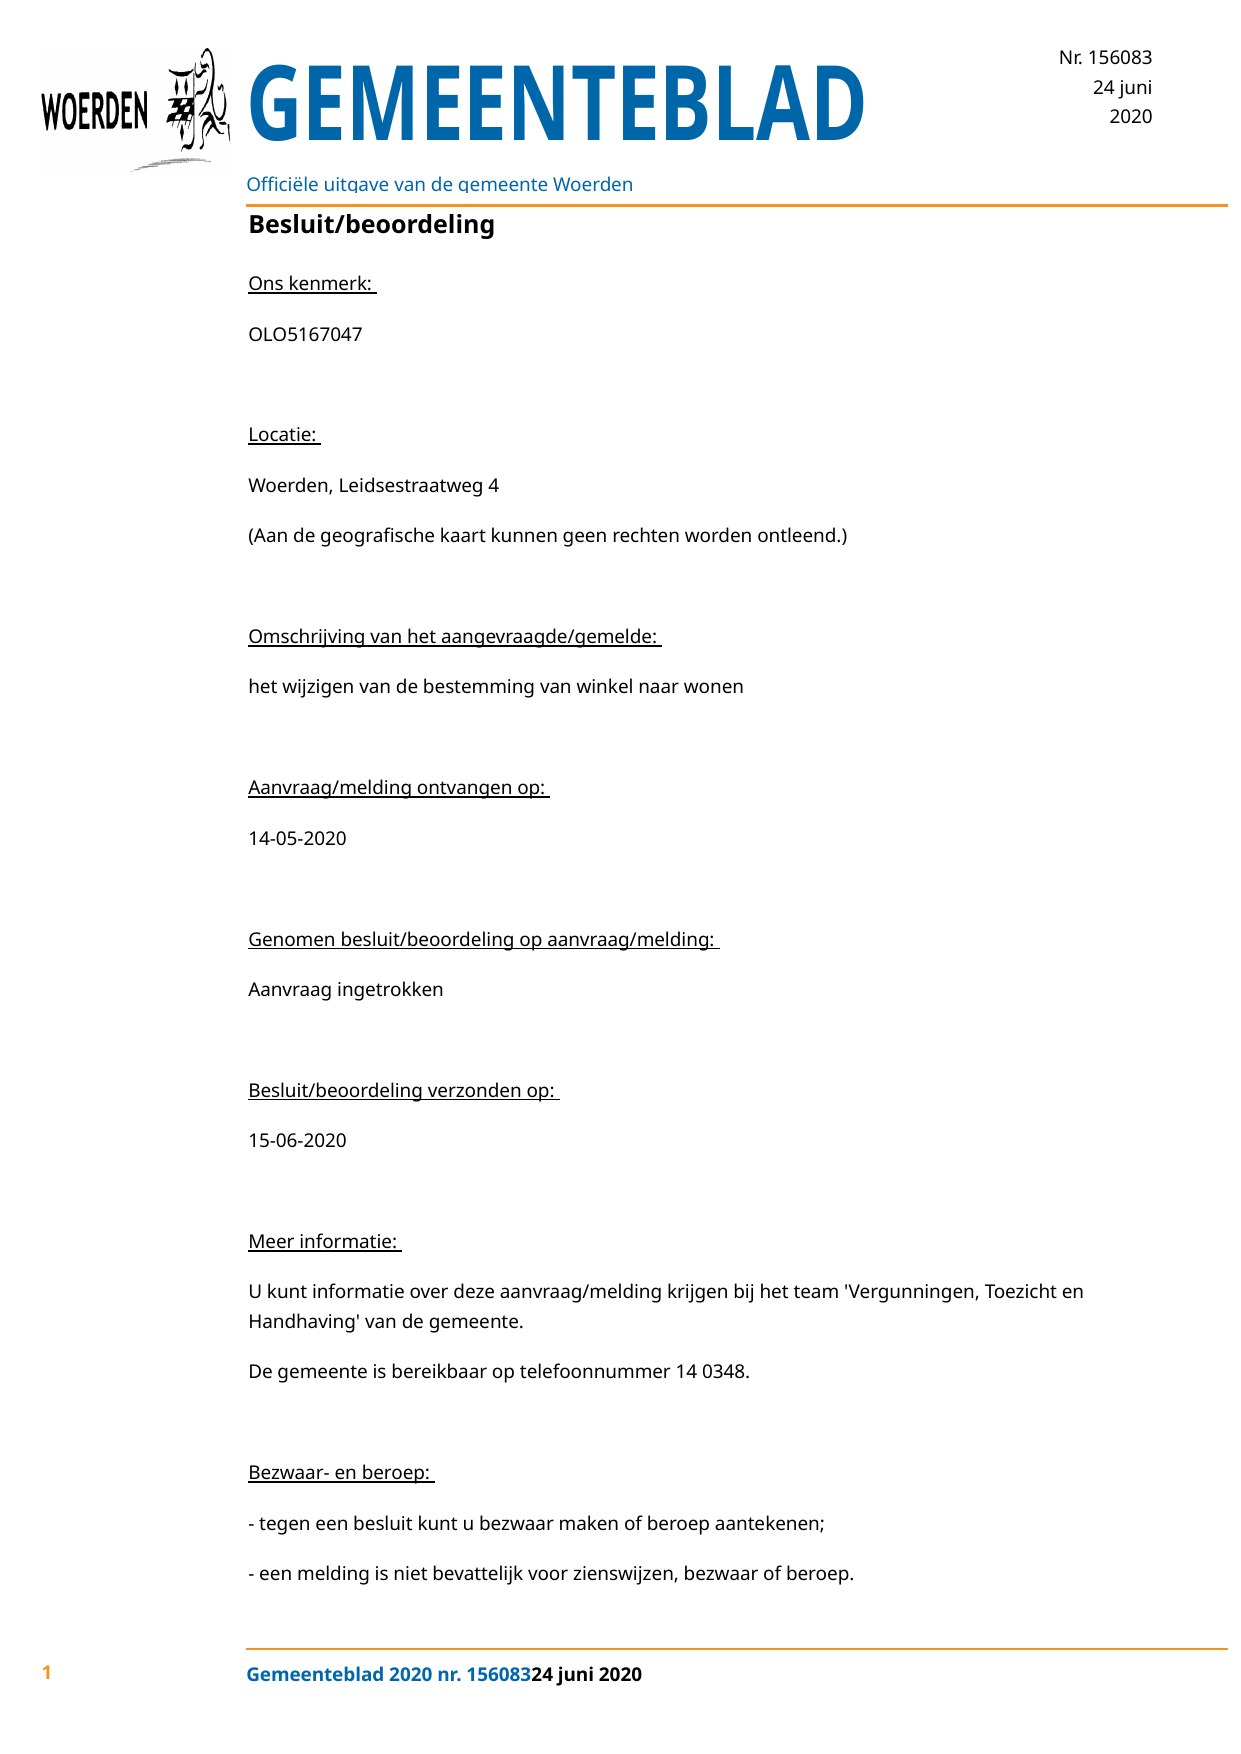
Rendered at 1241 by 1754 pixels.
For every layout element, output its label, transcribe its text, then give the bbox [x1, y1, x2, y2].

text Woerden, Leidsestraatweg 4 [248, 472, 1152, 498]
text het wijzigen van de bestemming van winkel naar wonen [248, 674, 1152, 699]
text U kunt informatie over deze aanvraag/melding krijgen bij het team 'Vergunningen, Toezicht en Handhaving' van de gemeente. [248, 1279, 1152, 1334]
text Meer informatie: [248, 1228, 1152, 1254]
text Omschrijving van het aangevraagde/gemelde: [248, 623, 1152, 649]
text Locatie: [248, 422, 1152, 447]
text Besluit/beoordeling verzonden op: [248, 1077, 1152, 1103]
picture [41, 47, 231, 172]
text - een melding is niet bevattelijk voor zienswijzen, bezwaar of beroep. [248, 1560, 1152, 1586]
text Bezwaar- en beroep: [248, 1459, 1152, 1485]
text 15-06-2020 [248, 1127, 1152, 1153]
text (Aan de geografische kaart kunnen geen rechten worden ontleend.) [248, 522, 1152, 548]
text - tegen een besluit kunt u bezwaar maken of beroep aantekenen; [248, 1510, 1152, 1536]
text 14-05-2020 [248, 825, 1152, 851]
text Aanvraag/melding ontvangen op: [248, 774, 1152, 800]
text Genomen besluit/beoordeling op aanvraag/melding: [248, 926, 1152, 951]
text Ons kenmerk: [248, 270, 1152, 296]
text Aanvraag ingetrokken [248, 976, 1152, 1002]
text De gemeente is bereikbaar op telefoonnummer 14 0348. [248, 1359, 1152, 1384]
text OLO5167047 [248, 321, 1152, 346]
text Besluit/beoordeling [248, 207, 1152, 241]
